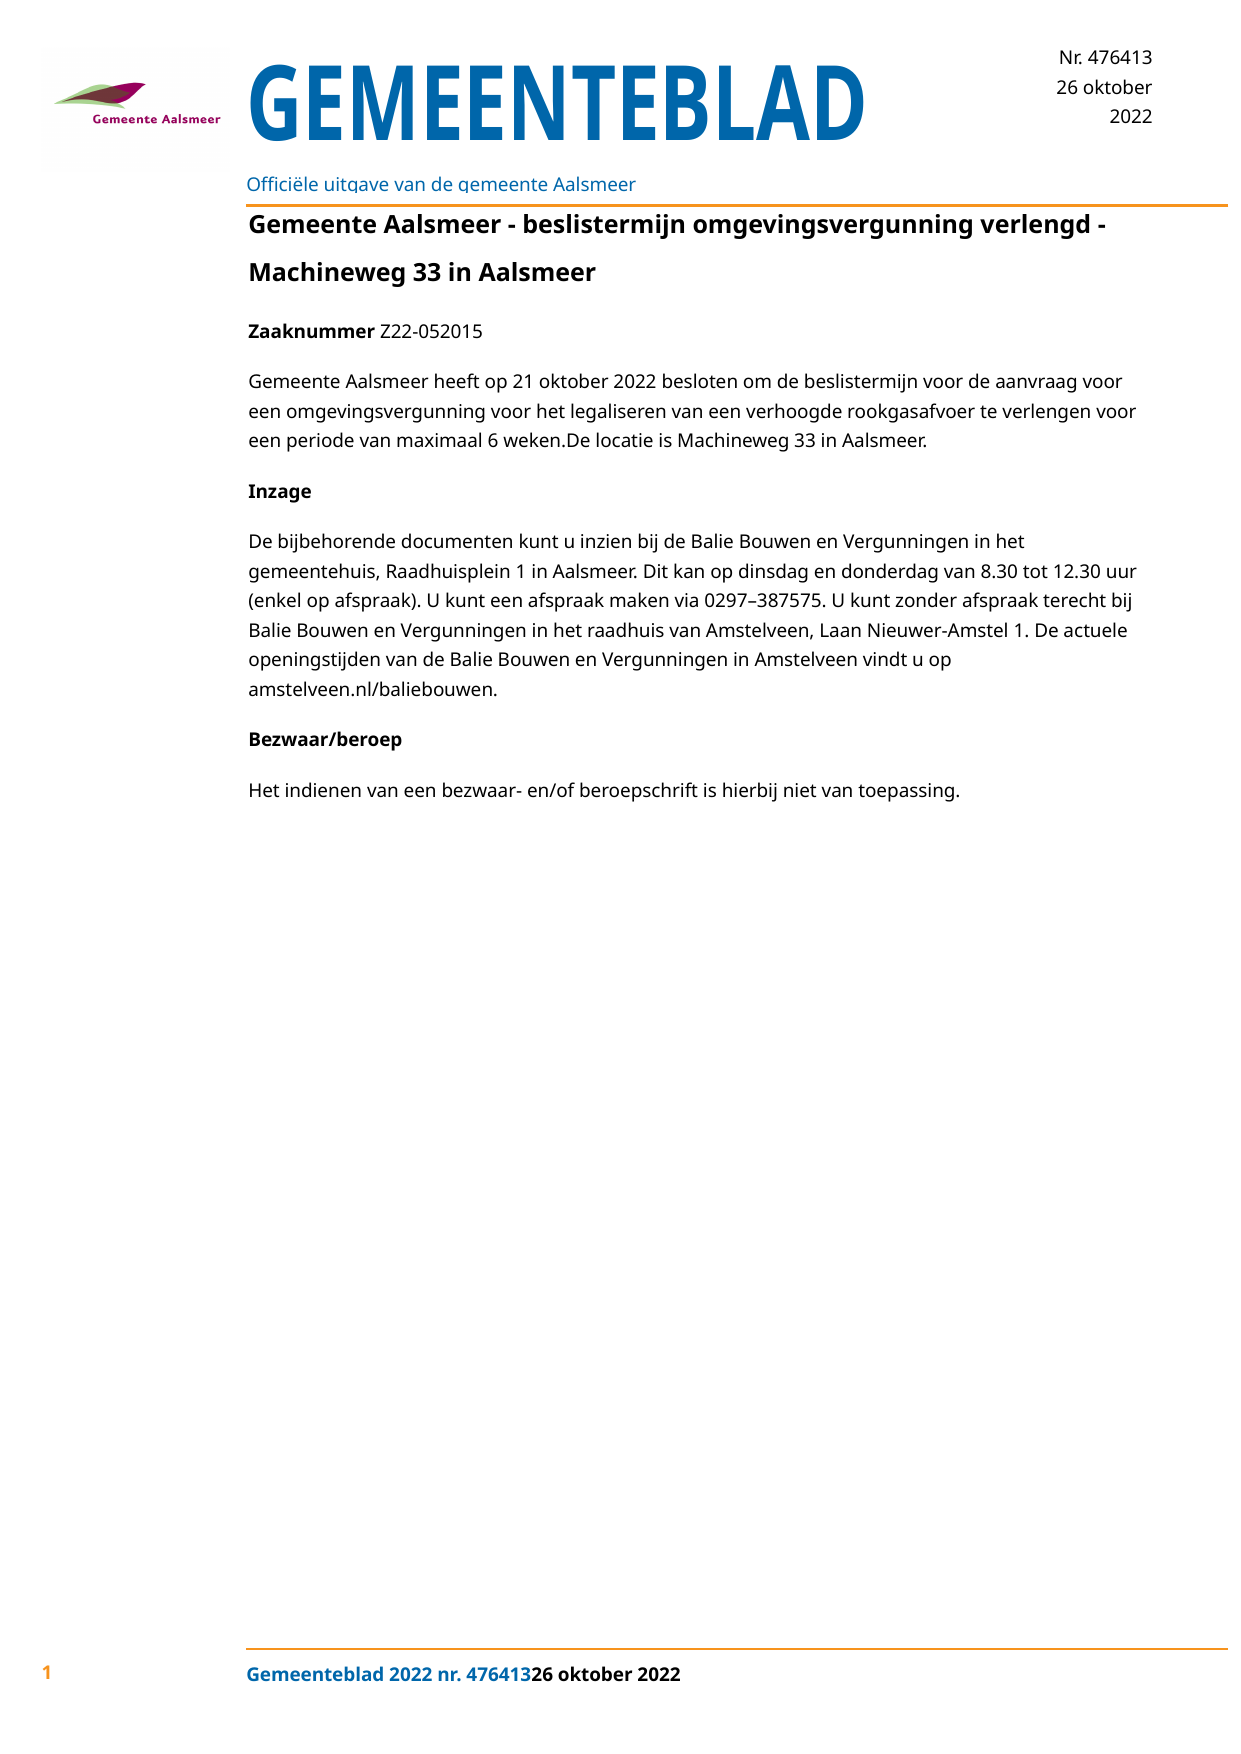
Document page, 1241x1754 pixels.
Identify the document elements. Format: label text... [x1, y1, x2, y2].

text Zaaknummer Z22-052015 [248, 318, 1152, 344]
picture [41, 47, 231, 172]
text Gemeente Aalsmeer heeft op 21 oktober 2022 besloten om de beslistermijn voor de aanvraag voor een omgevingsvergunning voor het legaliseren van een verhoogde rookgasafvoer te verlengen voor een periode van maximaal 6 weken.De locatie is Machineweg 33 in Aalsmeer. [248, 368, 1152, 453]
text Bezwaar/beroep [248, 727, 1152, 752]
text Inzage [248, 478, 1152, 504]
text De bijbehorende documenten kunt u inzien bij de Balie Bouwen en Vergunningen in het gemeentehuis, Raadhuisplein 1 in Aalsmeer. Dit kan op dinsdag en donderdag van 8.30 tot 12.30 uur (enkel op afspraak). U kunt een afspraak maken via 0297–387575. U kunt zonder afspraak terecht bij Balie Bouwen en Vergunningen in het raadhuis van Amstelveen, Laan Nieuwer-Amstel 1. De actuele openingstijden van de Balie Bouwen en Vergunningen in Amstelveen vindt u op amstelveen.nl/baliebouwen. [248, 528, 1152, 702]
text Gemeente Aalsmeer - beslistermijn omgevingsvergunning verlengd - Machineweg 33 in Aalsmeer [248, 207, 1152, 288]
text Het indienen van een bezwaar- en/of beroepschrift is hierbij niet van toepassing. [248, 777, 1152, 803]
